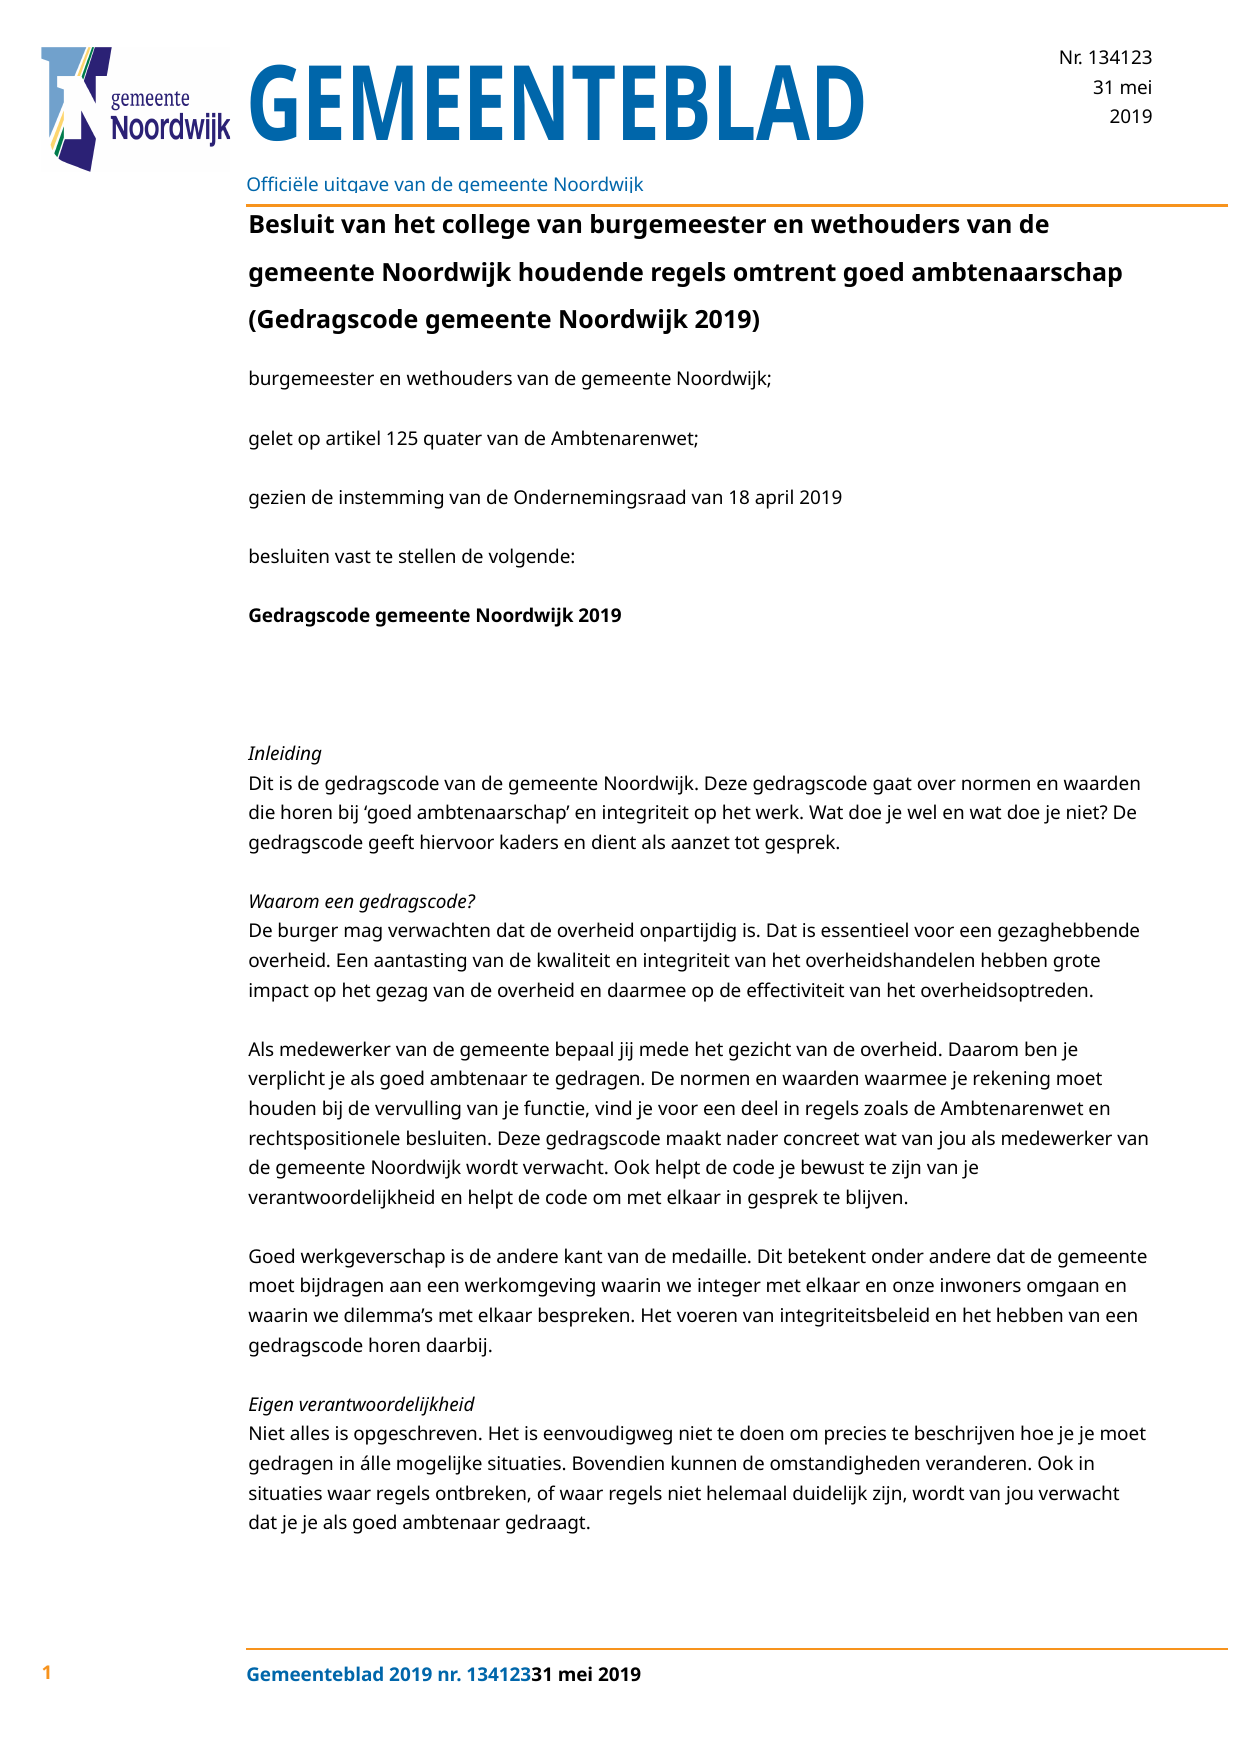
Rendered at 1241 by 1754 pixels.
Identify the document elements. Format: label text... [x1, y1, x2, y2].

text Besluit van het college van burgemeester en wethouders van de gemeente Noordwijk houdende regels omtrent goed ambtenaarschap (Gedragscode gemeente Noordwijk 2019) [248, 207, 1152, 336]
text burgemeester en wethouders van de gemeente Noordwijk; [248, 366, 1152, 391]
text besluiten vast te stellen de volgende: [248, 543, 1152, 569]
text Als medewerker van de gemeente bepaal jij mede het gezicht van de overheid. Daarom ben je verplicht je als goed ambtenaar te gedragen. De normen en waarden waarmee je rekening moet houden bij de vervulling van je functie, vind je voor een deel in regels zoals de Ambtenarenwet en rechtspositionele besluiten. Deze gedragscode maakt nader concreet wat van jou als medewerker van de gemeente Noordwijk wordt verwacht. Ook helpt de code je bewust te zijn van je verantwoordelijkheid en helpt de code om met elkaar in gesprek te blijven. [248, 1036, 1152, 1210]
text Gedragscode gemeente Noordwijk 2019 [248, 602, 1152, 628]
text gelet op artikel 125 quater van de Ambtenarenwet; [248, 425, 1152, 450]
text Dit is de gedragscode van de gemeente Noordwijk. Deze gedragscode gaat over normen en waarden die horen bij ‘goed ambtenaarschap’ en integriteit op het werk. Wat doe je wel en wat doe je niet? De gedragscode geeft hiervoor kaders en dient als aanzet tot gesprek. [248, 770, 1152, 855]
picture [41, 47, 231, 172]
text Eigen verantwoordelijkheid [248, 1391, 1152, 1417]
text Niet alles is opgeschreven. Het is eenvoudigweg niet te doen om precies te beschrijven hoe je je moet gedragen in álle mogelijke situaties. Bovendien kunnen de omstandigheden veranderen. Ook in situaties waar regels ontbreken, of waar regels niet helemaal duidelijk zijn, wordt van jou verwacht dat je je als goed ambtenaar gedraagt. [248, 1421, 1152, 1535]
text Inleiding [248, 740, 1152, 766]
text De burger mag verwachten dat de overheid onpartijdig is. Dat is essentieel voor een gezaghebbende overheid. Een aantasting van de kwaliteit en integriteit van het overheidshandelen hebben grote impact op het gezag van de overheid en daarmee op de effectiviteit van het overheidsoptreden. [248, 918, 1152, 1003]
text Goed werkgeverschap is de andere kant van de medaille. Dit betekent onder andere dat de gemeente moet bijdragen aan een werkomgeving waarin we integer met elkaar en onze inwoners omgaan en waarin we dilemma’s met elkaar bespreken. Het voeren van integriteitsbeleid en het hebben van een gedragscode horen daarbij. [248, 1243, 1152, 1358]
text gezien de instemming van de Ondernemingsraad van 18 april 2019 [248, 484, 1152, 509]
text Waarom een gedragscode? [248, 888, 1152, 914]
